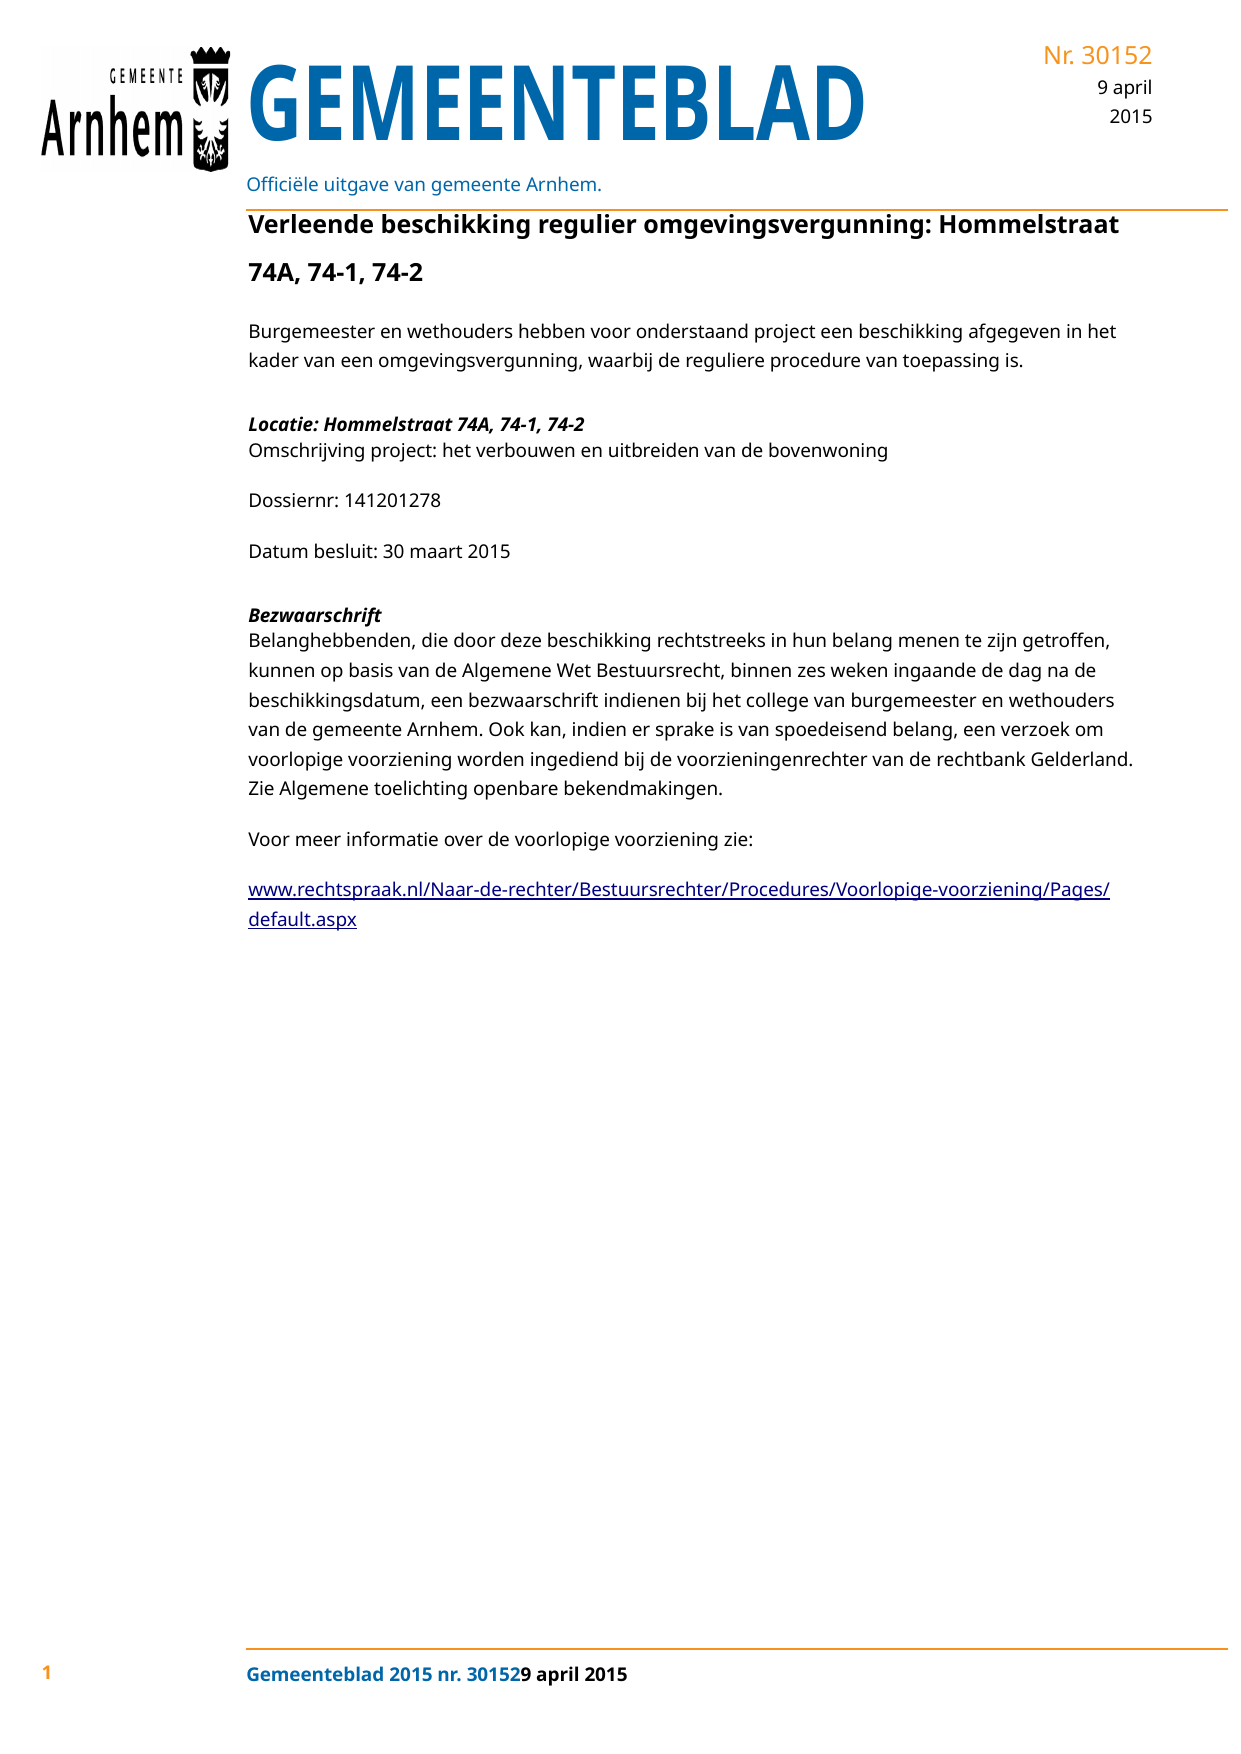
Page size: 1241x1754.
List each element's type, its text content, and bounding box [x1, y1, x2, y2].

text Bezwaarschrift [248, 602, 1152, 628]
picture [41, 47, 231, 172]
text Omschrijving project: het verbouwen en uitbreiden van de bovenwoning [248, 437, 1152, 463]
text Locatie: Hommelstraat 74A, 74-1, 74-2 [248, 411, 1152, 437]
text www.rechtspraak.nl/Naar-de-rechter/Bestuursrechter/Procedures/Voorlopige-voorziening/Pages/default.aspx [248, 876, 1152, 932]
text Belanghebbenden, die door deze beschikking rechtstreeks in hun belang menen te zijn getroffen, kunnen op basis van de Algemene Wet Bestuursrecht, binnen zes weken ingaande de dag na de beschikkingsdatum, een bezwaarschrift indienen bij het college van burgemeester en wethouders van de gemeente Arnhem. Ook kan, indien er sprake is van spoedeisend belang, een verzoek om voorlopige voorziening worden ingediend bij de voorzieningenrechter van de rechtbank Gelderland. Zie Algemene toelichting openbare bekendmakingen. [248, 628, 1152, 801]
text Burgemeester en wethouders hebben voor onderstaand project een beschikking afgegeven in het kader van een omgevingsvergunning, waarbij de reguliere procedure van toepassing is. [248, 318, 1152, 373]
text Verleende beschikking regulier omgevingsvergunning: Hommelstraat 74A, 74-1, 74-2 [248, 211, 1152, 288]
text Voor meer informatie over de voorlopige voorziening zie: [248, 826, 1152, 852]
text Datum besluit: 30 maart 2015 [248, 538, 1152, 564]
text Dossiernr: 141201278 [248, 488, 1152, 513]
